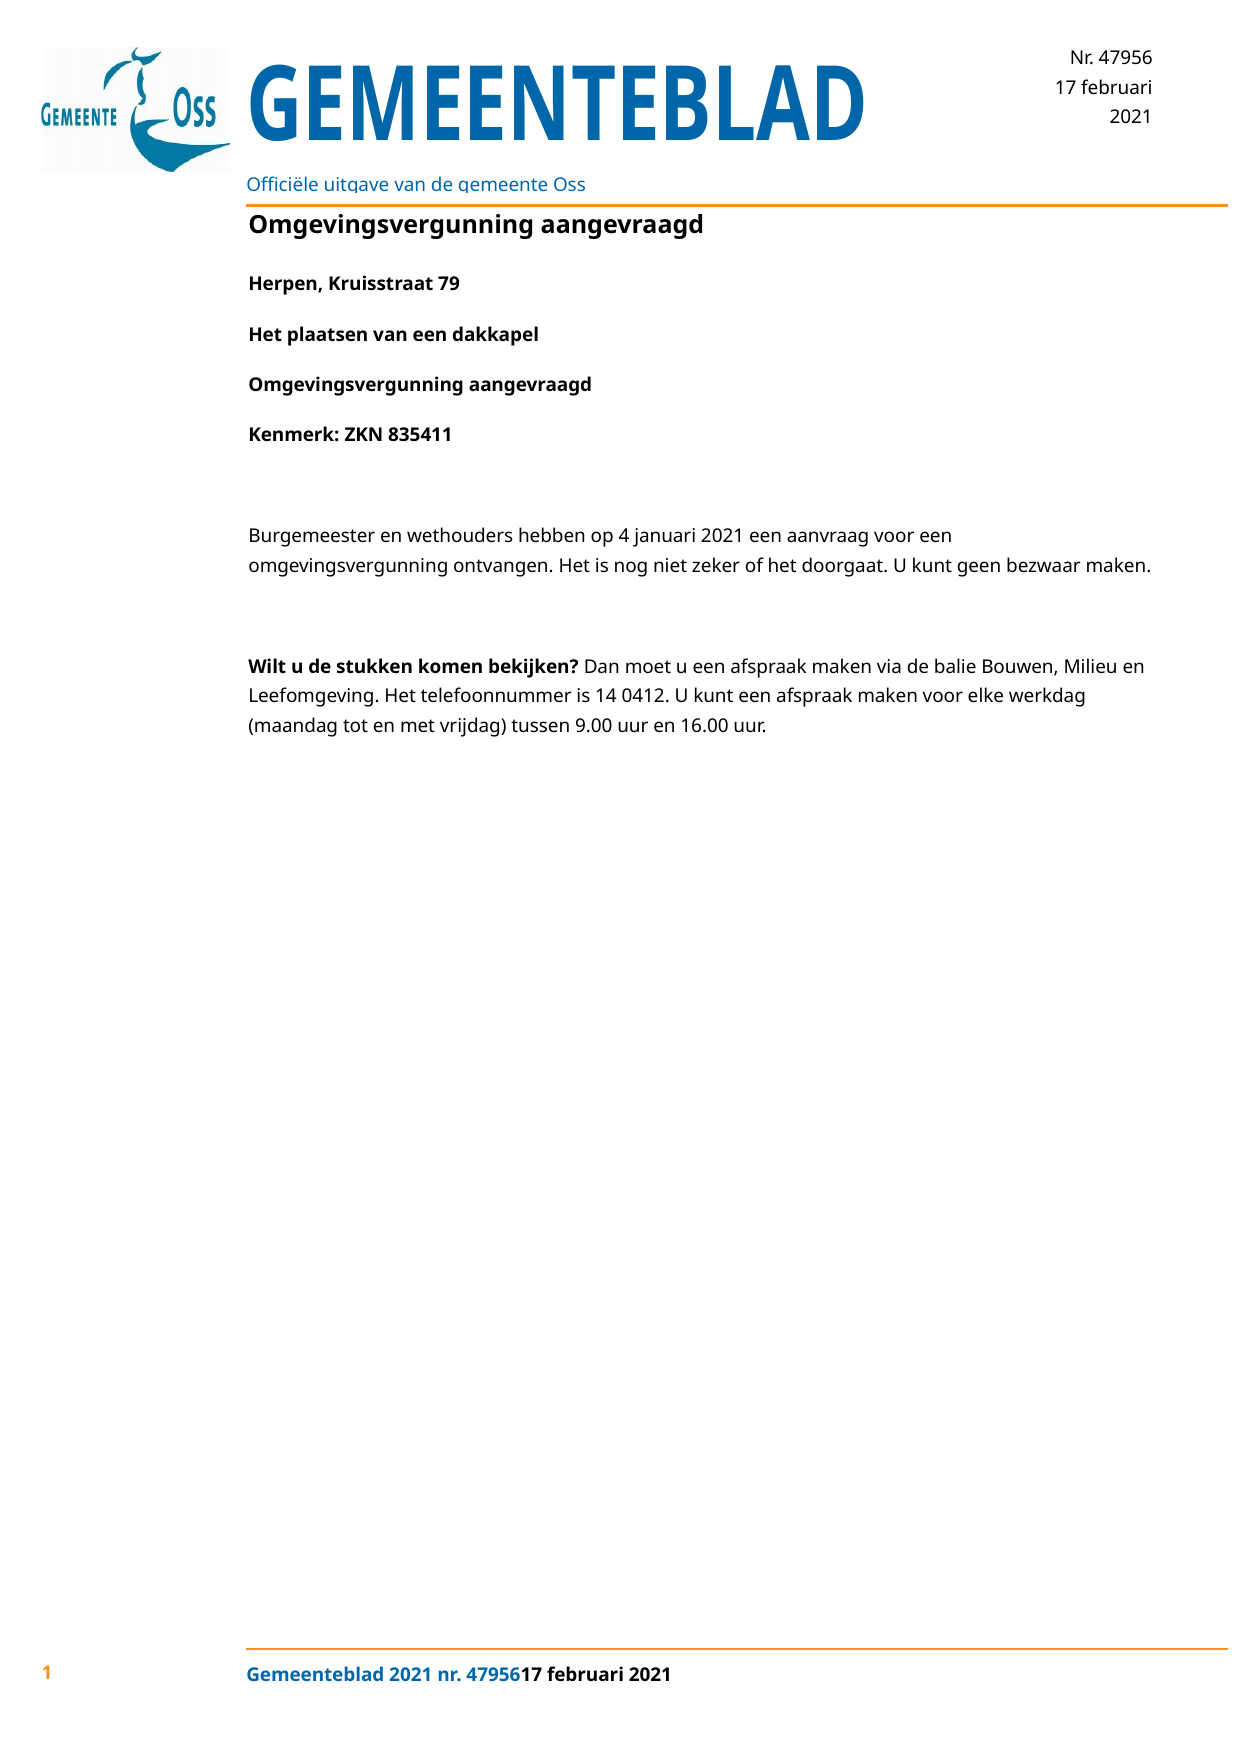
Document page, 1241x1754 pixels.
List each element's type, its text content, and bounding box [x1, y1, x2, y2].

text Kenmerk: ZKN 835411 [248, 422, 1152, 447]
text Wilt u de stukken komen bekijken? Dan moet u een afspraak maken via de balie Bouwen, Milieu en Leefomgeving. Het telefoonnummer is 14 0412. U kunt een afspraak maken voor elke werkdag (maandag tot en met vrijdag) tussen 9.00 uur en 16.00 uur. [248, 653, 1152, 738]
text Omgevingsvergunning aangevraagd [248, 371, 1152, 397]
picture [41, 47, 231, 172]
text Omgevingsvergunning aangevraagd [248, 207, 1152, 241]
text Herpen, Kruisstraat 79 [248, 270, 1152, 296]
text Burgemeester en wethouders hebben op 4 januari 2021 een aanvraag voor een omgevingsvergunning ontvangen. Het is nog niet zeker of het doorgaat. U kunt geen bezwaar maken. [248, 522, 1152, 578]
text Het plaatsen van een dakkapel [248, 321, 1152, 346]
